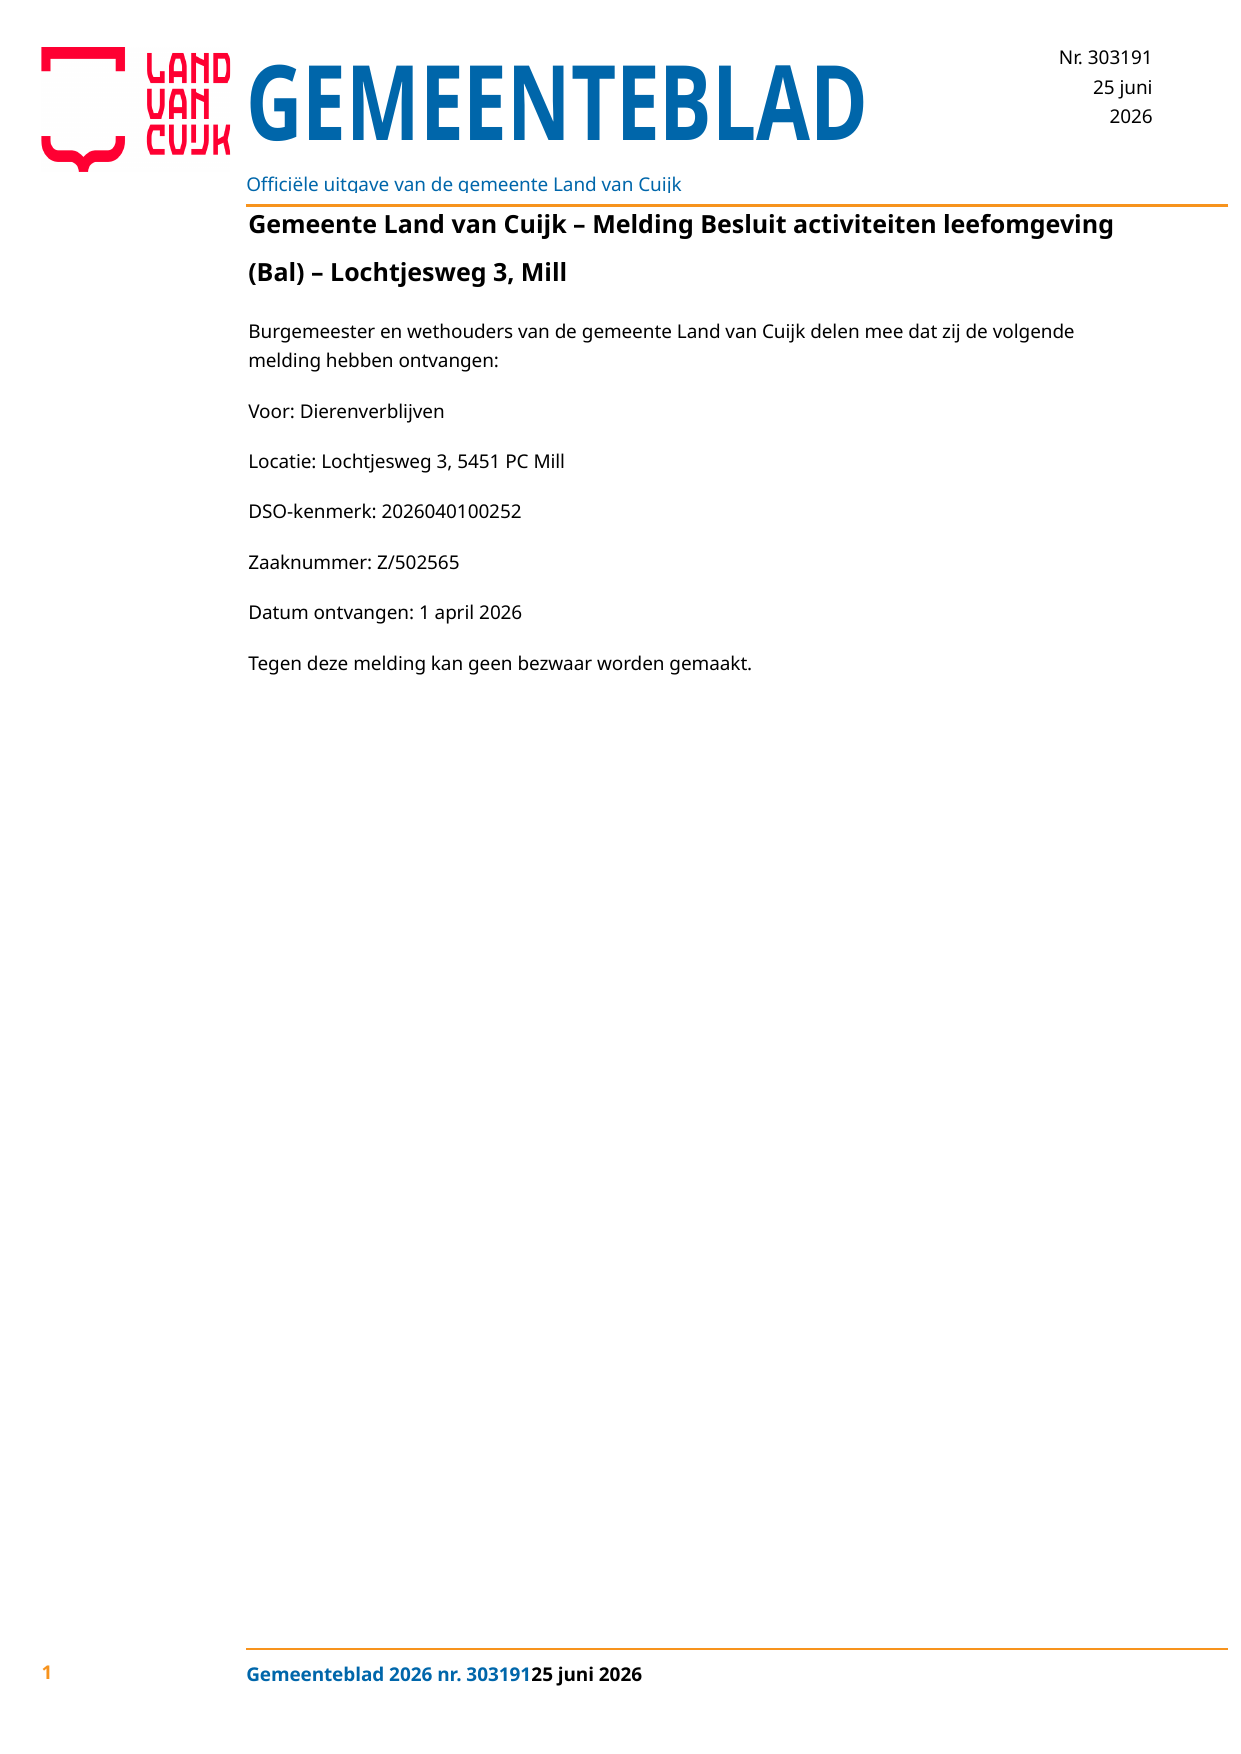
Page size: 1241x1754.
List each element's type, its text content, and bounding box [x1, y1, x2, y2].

text DSO-kenmerk: 2026040100252 [248, 499, 1152, 524]
text Gemeente Land van Cuijk – Melding Besluit activiteiten leefomgeving (Bal) – Lochtjesweg 3, Mill [248, 207, 1152, 288]
text Tegen deze melding kan geen bezwaar worden gemaakt. [248, 650, 1152, 676]
text Locatie: Lochtjesweg 3, 5451 PC Mill [248, 448, 1152, 474]
text Voor: Dierenverblijven [248, 398, 1152, 424]
picture [41, 47, 231, 172]
text Zaaknummer: Z/502565 [248, 549, 1152, 575]
text Burgemeester en wethouders van de gemeente Land van Cuijk delen mee dat zij de volgende melding hebben ontvangen: [248, 318, 1152, 373]
text Datum ontvangen: 1 april 2026 [248, 599, 1152, 625]
